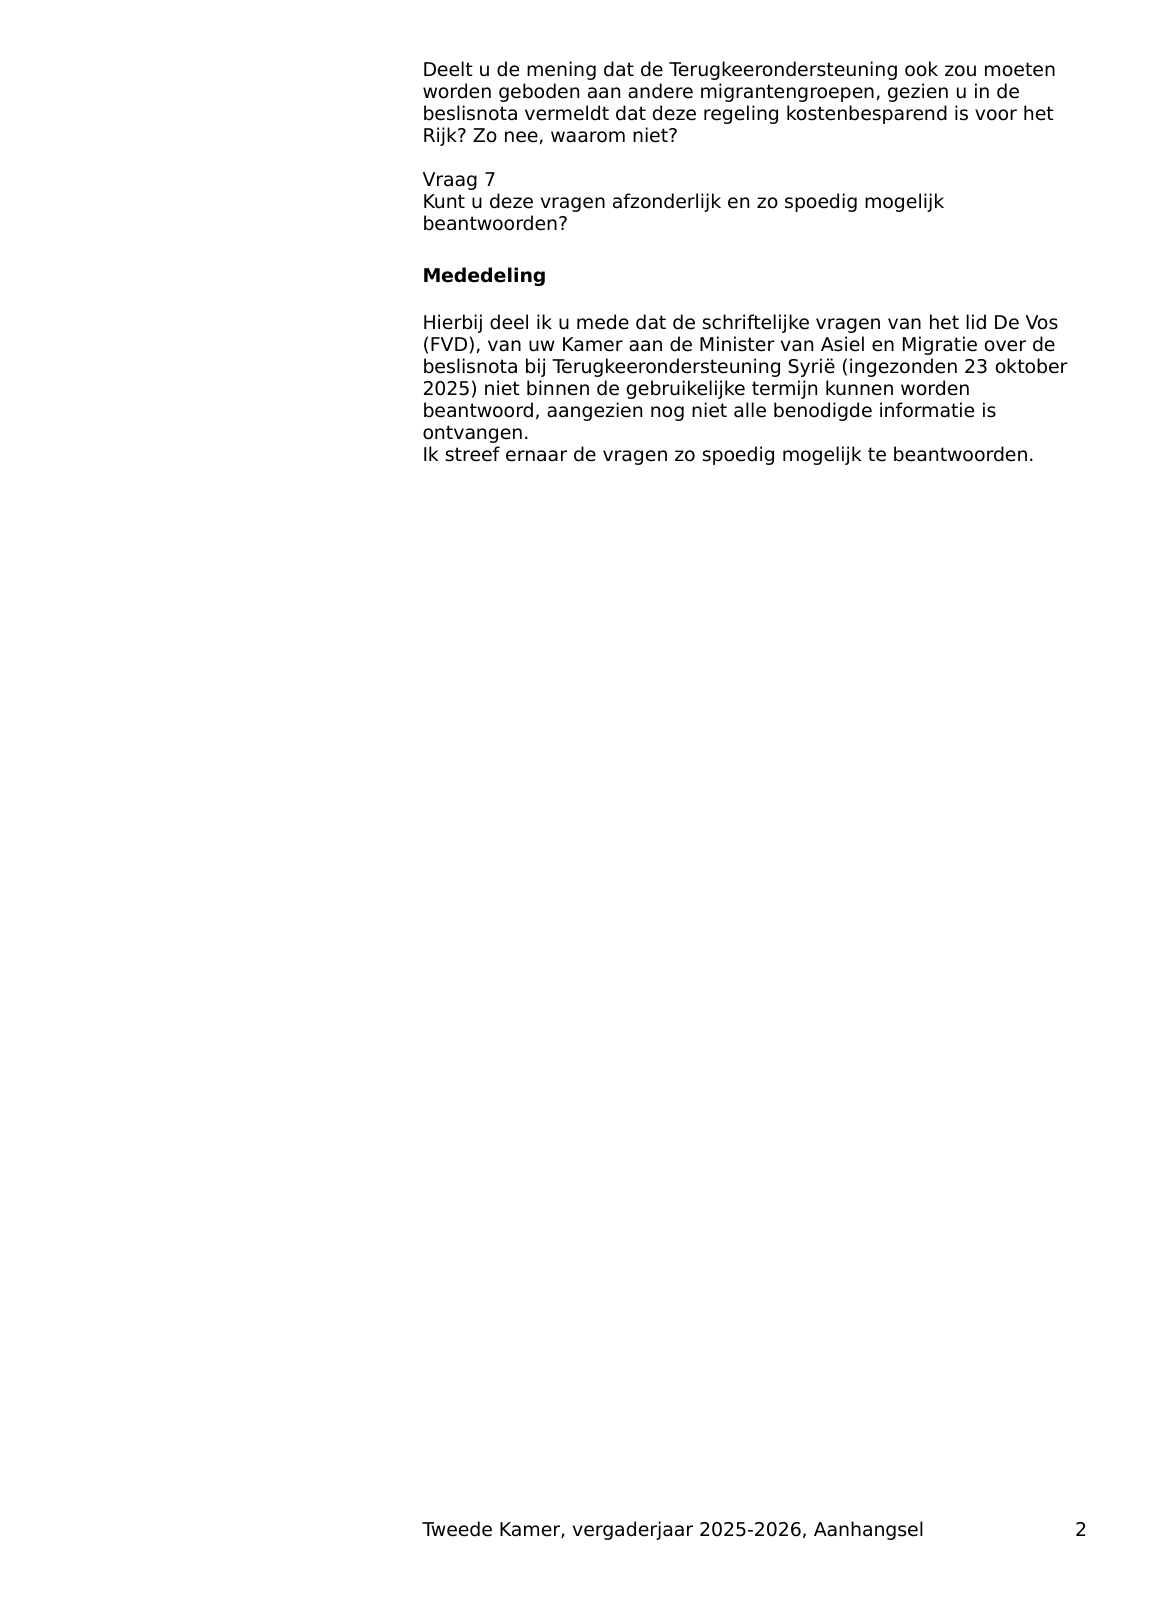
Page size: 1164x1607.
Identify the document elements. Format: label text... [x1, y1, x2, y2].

text Deelt u de mening dat de Terugkeerondersteuning ook zou moeten worden geboden aan andere migrantengroepen, gezien u in de beslisnota vermeldt dat deze regeling kostenbesparend is voor het Rijk? Zo nee, waarom niet? [422, 59, 1087, 147]
text Kunt u deze vragen afzonderlijk en zo spoedig mogelijk beantwoorden? [422, 191, 1087, 235]
subtitle Mededeling [422, 265, 1087, 287]
text Hierbij deel ik u mede dat de schriftelijke vragen van het lid De Vos (FVD), van uw Kamer aan de Minister van Asiel en Migratie over de beslisnota bij Terugkeerondersteuning Syrië (ingezonden 23 oktober 2025) niet binnen de gebruikelijke termijn kunnen worden beantwoord, aangezien nog niet alle benodigde informatie is ontvangen. [422, 312, 1087, 444]
text Vraag 7 [422, 169, 1087, 191]
text Ik streef ernaar de vragen zo spoedig mogelijk te beantwoorden. [422, 444, 1087, 466]
